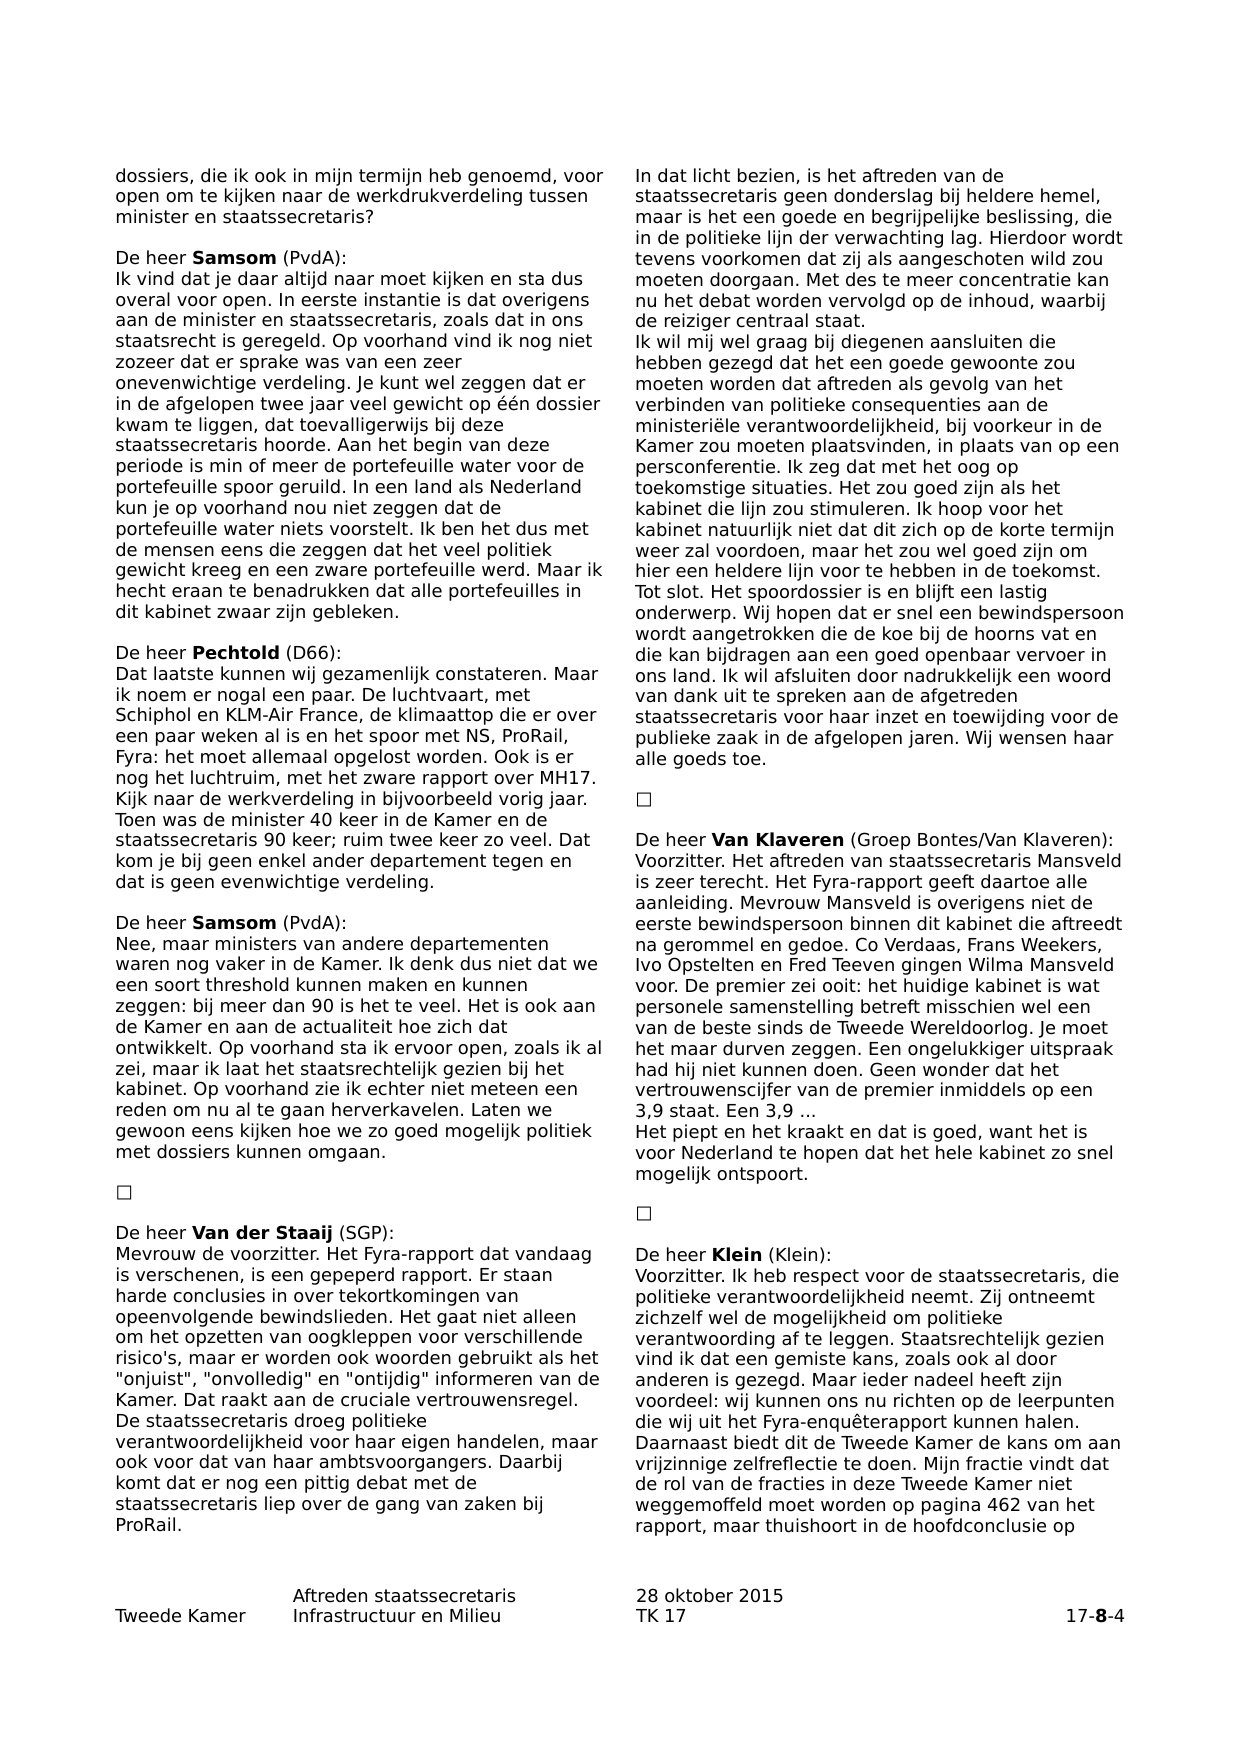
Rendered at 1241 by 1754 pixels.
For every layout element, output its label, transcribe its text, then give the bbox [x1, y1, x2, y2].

text Ik wil mij wel graag bij diegenen aansluiten die hebben gezegd dat het een goede gewoonte zou moeten worden dat aftreden als gevolg van het verbinden van politieke consequenties aan de ministeriële verantwoordelijkheid, bij voorkeur in de Kamer zou moeten plaatsvinden, in plaats van op een persconferentie. Ik zeg dat met het oog op toekomstige situaties. Het zou goed zijn als het kabinet die lijn zou stimuleren. Ik hoop voor het kabinet natuurlijk niet dat dit zich op de korte termijn weer zal voordoen, maar het zou wel goed zijn om hier een heldere lijn voor te hebben in de toekomst. [635, 332, 1125, 582]
text Tot slot. Het spoordossier is en blijft een lastig onderwerp. Wij hopen dat er snel een bewindspersoon wordt aangetrokken die de koe bij de hoorns vat en die kan bijdragen aan een goed openbaar vervoer in ons land. Ik wil afsluiten door nadrukkelijk een woord van dank uit te spreken aan de afgetreden staatssecretaris voor haar inzet en toewijding voor de publieke zaak in de afgelopen jaren. Wij wensen haar alle goeds toe. [635, 582, 1125, 769]
text Dat laatste kunnen wij gezamenlijk constateren. Maar ik noem er nogal een paar. De luchtvaart, met Schiphol en KLM-Air France, de klimaattop die er over een paar weken al is en het spoor met NS, ProRail, Fyra: het moet allemaal opgelost worden. Ook is er nog het luchtruim, met het zware rapport over MH17. Kijk naar de werkverdeling in bijvoorbeeld vorig jaar. Toen was de minister 40 keer in de Kamer en de staatssecretaris 90 keer; ruim twee keer zo veel. Dat kom je bij geen enkel ander departement tegen en dat is geen evenwichtige verdeling. [115, 663, 605, 893]
text Mevrouw de voorzitter. Het Fyra-rapport dat vandaag is verschenen, is een gepeperd rapport. Er staan harde conclusies in over tekortkomingen van opeenvolgende bewindslieden. Het gaat niet alleen om het opzetten van oogkleppen voor verschillende risico's, maar er worden ook woorden gebruikt als het "onjuist", "onvolledig" en "ontijdig" informeren van de Kamer. Dat raakt aan de cruciale vertrouwensregel. De staatssecretaris droeg politieke verantwoordelijkheid voor haar eigen handelen, maar ook voor dat van haar ambtsvoorgangers. Daarbij komt dat er nog een pittig debat met de staatssecretaris liep over de gang van zaken bij ProRail. [115, 1244, 605, 1536]
text ⬜ [635, 789, 1125, 810]
text De heer Van der Staaij (SGP): [115, 1223, 605, 1244]
text De heer Van Klaveren (Groep Bontes/Van Klaveren): [635, 830, 1125, 851]
text Voorzitter. Ik heb respect voor de staatssecretaris, die politieke verantwoordelijkheid neemt. Zij ontneemt zichzelf wel de mogelijkheid om politieke verantwoording af te leggen. Staatsrechtelijk gezien vind ik dat een gemiste kans, zoals ook al door anderen is gezegd. Maar ieder nadeel heeft zijn voordeel: wij kunnen ons nu richten op de leerpunten die wij uit het Fyra-enquêterapport kunnen halen. Daarnaast biedt dit de Tweede Kamer de kans om aan vrijzinnige zelfreflectie te doen. Mijn fractie vindt dat de rol van de fracties in deze Tweede Kamer niet weggemoffeld moet worden op pagina 462 van het rapport, maar thuishoort in de hoofdconclusie op [635, 1266, 1125, 1537]
text De heer Pechtold (D66): [115, 643, 605, 663]
text Het piept en het kraakt en dat is goed, want het is voor Nederland te hopen dat het hele kabinet zo snel mogelijk ontspoort. [635, 1122, 1125, 1184]
text dossiers, die ik ook in mijn termijn heb genoemd, voor open om te kijken naar de werkdrukverdeling tussen minister en staatssecretaris? [115, 165, 605, 228]
text ⬜ [635, 1204, 1125, 1225]
text Ik vind dat je daar altijd naar moet kijken en sta dus overal voor open. In eerste instantie is dat overigens aan de minister en staatssecretaris, zoals dat in ons staatsrecht is geregeld. Op voorhand vind ik nog niet zozeer dat er sprake was van een zeer onevenwichtige verdeling. Je kunt wel zeggen dat er in de afgelopen twee jaar veel gewicht op één dossier kwam te liggen, dat toevalligerwijs bij deze staatssecretaris hoorde. Aan het begin van deze periode is min of meer de portefeuille water voor de portefeuille spoor geruild. In een land als Nederland kun je op voorhand nou niet zeggen dat de portefeuille water niets voorstelt. Ik ben het dus met de mensen eens die zeggen dat het veel politiek gewicht kreeg en een zware portefeuille werd. Maar ik hecht eraan te benadrukken dat alle portefeuilles in dit kabinet zwaar zijn gebleken. [115, 268, 605, 623]
text De heer Klein (Klein): [635, 1245, 1125, 1266]
text De heer Samsom (PvdA): [115, 913, 605, 933]
text ⬜ [115, 1182, 605, 1203]
text De heer Samsom (PvdA): [115, 248, 605, 268]
text In dat licht bezien, is het aftreden van de staatssecretaris geen donderslag bij heldere hemel, maar is het een goede en begrijpelijke beslissing, die in de politieke lijn der verwachting lag. Hierdoor wordt tevens voorkomen dat zij als aangeschoten wild zou moeten doorgaan. Met des te meer concentratie kan nu het debat worden vervolgd op de inhoud, waarbij de reiziger centraal staat. [635, 165, 1125, 332]
text Nee, maar ministers van andere departementen waren nog vaker in de Kamer. Ik denk dus niet dat we een soort threshold kunnen maken en kunnen zeggen: bij meer dan 90 is het te veel. Het is ook aan de Kamer en aan de actualiteit hoe zich dat ontwikkelt. Op voorhand sta ik ervoor open, zoals ik al zei, maar ik laat het staatsrechtelijk gezien bij het kabinet. Op voorhand zie ik echter niet meteen een reden om nu al te gaan herverkavelen. Laten we gewoon eens kijken hoe we zo goed mogelijk politiek met dossiers kunnen omgaan. [115, 933, 605, 1162]
text Voorzitter. Het aftreden van staatssecretaris Mansveld is zeer terecht. Het Fyra-rapport geeft daartoe alle aanleiding. Mevrouw Mansveld is overigens niet de eerste bewindspersoon binnen dit kabinet die aftreedt na gerommel en gedoe. Co Verdaas, Frans Weekers, Ivo Opstelten en Fred Teeven gingen Wilma Mansveld voor. De premier zei ooit: het huidige kabinet is wat personele samenstelling betreft misschien wel een van de beste sinds de Tweede Wereldoorlog. Je moet het maar durven zeggen. Een ongelukkiger uitspraak had hij niet kunnen doen. Geen wonder dat het vertrouwenscijfer van de premier inmiddels op een 3,9 staat. Een 3,9 ... [635, 851, 1125, 1122]
